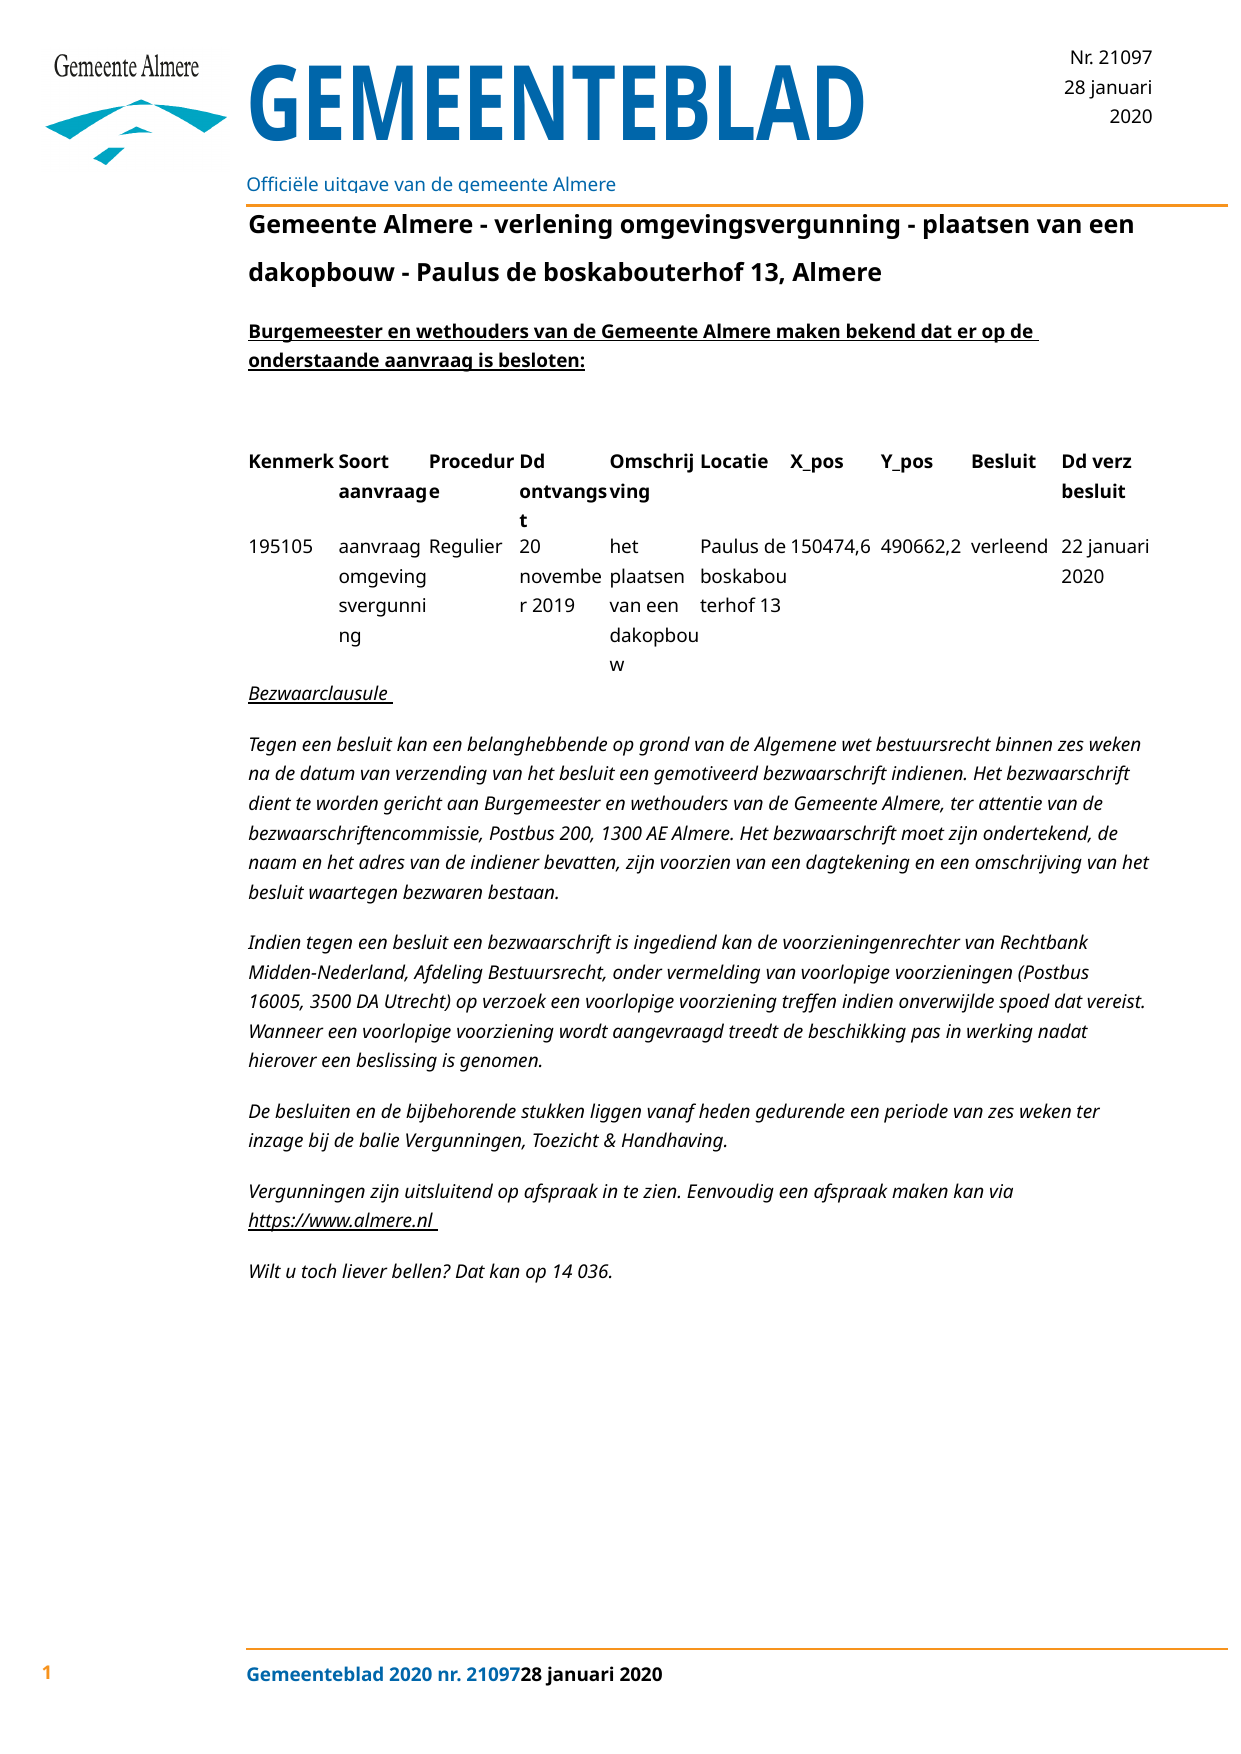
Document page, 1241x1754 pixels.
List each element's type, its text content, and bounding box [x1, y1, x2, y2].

table_header Kenmerk [248, 449, 338, 533]
table_header Besluit [971, 449, 1061, 533]
text Gemeente Almere - verlening omgevingsvergunning - plaatsen van een dakopbouw - Paulus de boskabouterhof 13, Almere [248, 207, 1152, 288]
text Bezwaarclausule [248, 681, 1152, 706]
text Burgemeester en wethouders van de Gemeente Almere maken bekend dat er op de onderstaande aanvraag is besloten: [248, 318, 1152, 373]
text De besluiten en de bijbehorende stukken liggen vanaf heden gedurende een periode van zes weken ter inzage bij de balie Vergunningen, Toezicht & Handhaving. [248, 1098, 1152, 1153]
text Tegen een besluit kan een belanghebbende op grond van de Algemene wet bestuursrecht binnen zes weken na de datum van verzending van het besluit een gemotiveerd bezwaarschrift indienen. Het bezwaarschrift dient te worden gericht aan Burgemeester en wethouders van de Gemeente Almere, ter attentie van de bezwaarschriftencommissie, Postbus 200, 1300 AE Almere. Het bezwaarschrift moet zijn ondertekend, de naam en het adres van de indiener bevatten, zijn voorzien van een dagtekening en een omschrijving van het besluit waartegen bezwaren bestaan. [248, 731, 1152, 905]
table_cell het plaatsen van een dakopbouw [609, 533, 700, 677]
text Indien tegen een besluit een bezwaarschrift is ingediend kan de voorzieningenrechter van Rechtbank Midden-Nederland, Afdeling Bestuursrecht, onder vermelding van voorlopige voorzieningen (Postbus 16005, 3500 DA Utrecht) op verzoek een voorlopige voorziening treffen indien onverwijlde spoed dat vereist. Wanneer een voorlopige voorziening wordt aangevraagd treedt de beschikking pas in werking nadat hierover een beslissing is genomen. [248, 929, 1152, 1073]
picture [41, 47, 231, 172]
text Wilt u toch liever bellen? Dat kan op 14 036. [248, 1258, 1152, 1284]
table_cell Paulus de boskabouterhof 13 [700, 533, 790, 677]
table_header Y_pos [881, 449, 971, 533]
table_header Procedure [429, 449, 519, 533]
table_cell aanvraag omgevingsvergunning [338, 533, 429, 677]
table_header Dd ontvangst [519, 449, 609, 533]
table_header X_pos [790, 449, 881, 533]
table_cell 195105 [248, 533, 338, 677]
text Vergunningen zijn uitsluitend op afspraak in te zien. Eenvoudig een afspraak maken kan via https://www.almere.nl [248, 1178, 1152, 1233]
table_cell 22 januari 2020 [1061, 533, 1152, 677]
table_cell 490662,2 [881, 533, 971, 677]
table_header Locatie [700, 449, 790, 533]
table_cell Regulier [429, 533, 519, 677]
table_cell verleend [971, 533, 1061, 677]
table_cell 20 november 2019 [519, 533, 609, 677]
table_header Omschrijving [609, 449, 700, 533]
table_header Soort aanvraag [338, 449, 429, 533]
table_header Dd verz besluit [1061, 449, 1152, 533]
table_cell 150474,6 [790, 533, 881, 677]
